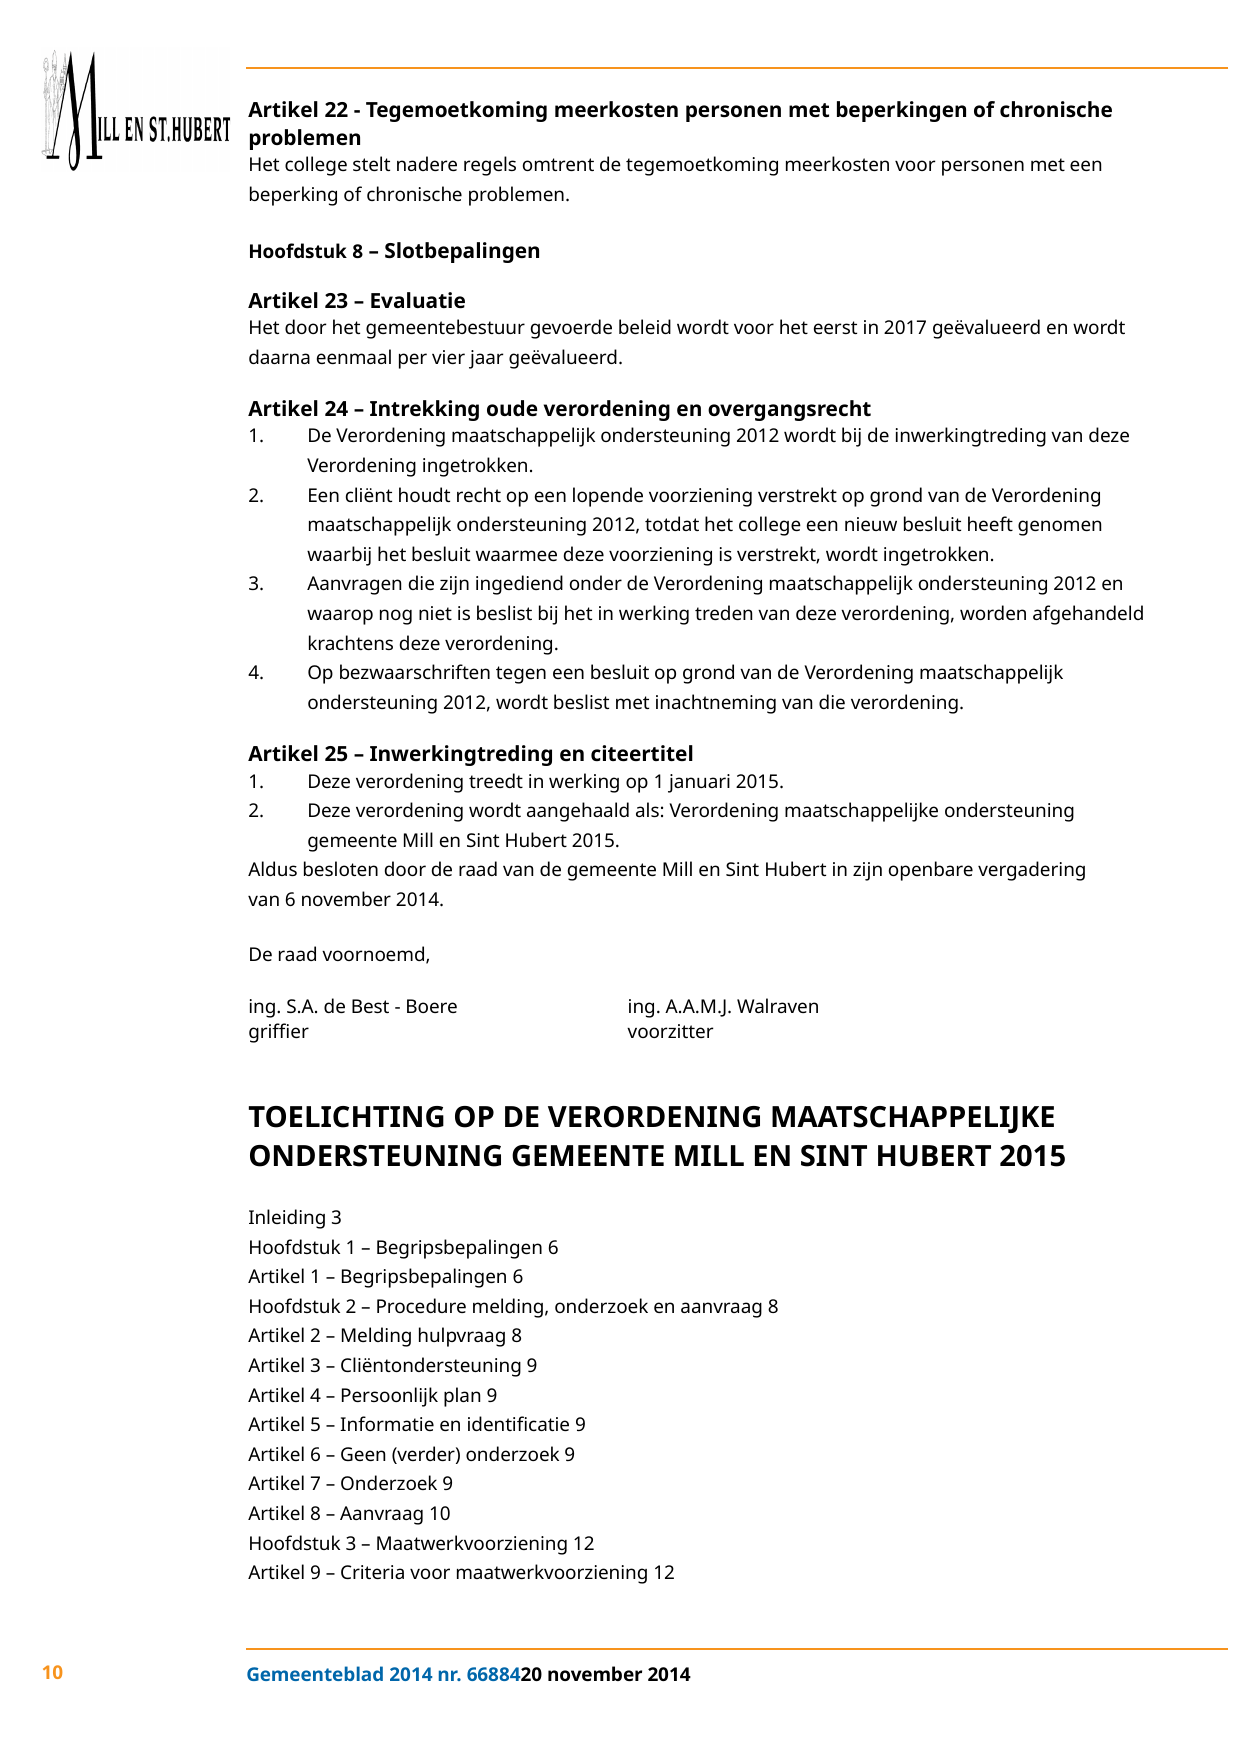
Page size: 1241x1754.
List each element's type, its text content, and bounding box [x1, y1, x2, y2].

table_cell ing. A.A.M.J. Walraven [628, 993, 1152, 1019]
text Artikel 23 – Evaluatie [248, 286, 1152, 314]
text Hoofdstuk 2 – Procedure melding, onderzoek en aanvraag 8 [248, 1293, 1152, 1319]
text Hoofdstuk 3 – Maatwerkvoorziening 12 [248, 1530, 1152, 1556]
text Het door het gemeentebestuur gevoerde beleid wordt voor het eerst in 2017 geëvalueerd en wordt daarna eenmaal per vier jaar geëvalueerd. [248, 314, 1152, 369]
text Artikel 22 - Tegemoetkoming meerkosten personen met beperkingen of chronische problemen [248, 95, 1152, 152]
table_header [628, 941, 1152, 967]
list De Verordening maatschappelijk ondersteuning 2012 wordt bij de inwerkingtreding van deze Verordening ingetrokken. [248, 423, 1152, 478]
list Aanvragen die zijn ingediend onder de Verordening maatschappelijk ondersteuning 2012 en waarop nog niet is beslist bij het in werking treden van deze verordening, worden afgehandeld krachtens deze verordening. [248, 571, 1152, 656]
text Inleiding 3 [248, 1204, 1152, 1230]
text van 6 november 2014. [248, 886, 1152, 912]
text Hoofdstuk 1 – Begripsbepalingen 6 [248, 1234, 1152, 1260]
text Aldus besloten door de raad van de gemeente Mill en Sint Hubert in zijn openbare vergadering [248, 857, 1152, 882]
text Artikel 7 – Onderzoek 9 [248, 1471, 1152, 1496]
text Artikel 25 – Inwerkingtreding en citeertitel [248, 739, 1152, 768]
text Artikel 3 – Cliëntondersteuning 9 [248, 1352, 1152, 1378]
text Artikel 2 – Melding hulpvraag 8 [248, 1323, 1152, 1348]
text Artikel 9 – Criteria voor maatwerkvoorziening 12 [248, 1559, 1152, 1585]
text Hoofdstuk 8 – Slotbepalingen [248, 237, 1152, 265]
list Op bezwaarschriften tegen een besluit op grond van de Verordening maatschappelijk ondersteuning 2012, wordt beslist met inachtneming van die verordening. [248, 659, 1152, 715]
text Artikel 4 – Persoonlijk plan 9 [248, 1382, 1152, 1408]
text Artikel 24 – Intrekking oude verordening en overgangsrecht [248, 394, 1152, 423]
table_cell [628, 967, 1152, 993]
table_header De raad voornoemd, [248, 941, 627, 967]
table_cell voorzitter [628, 1019, 1152, 1044]
text Artikel 5 – Informatie en identificatie 9 [248, 1411, 1152, 1437]
list Deze verordening wordt aangehaald als: Verordening maatschappelijke ondersteuning gemeente Mill en Sint Hubert 2015. [248, 797, 1152, 853]
list Deze verordening treedt in werking op 1 januari 2015. [248, 768, 1152, 793]
text TOELICHTING OP DE VERORDENING MAATSCHAPPELIJKE ONDERSTEUNING GEMEENTE MILL EN SINT HUBERT 2015 [248, 1096, 1152, 1175]
picture [41, 47, 231, 172]
table_cell griffier [248, 1019, 627, 1044]
text Het college stelt nadere regels omtrent de tegemoetkoming meerkosten voor personen met een beperking of chronische problemen. [248, 152, 1152, 207]
text Artikel 6 – Geen (verder) onderzoek 9 [248, 1441, 1152, 1467]
table_cell ing. S.A. de Best - Boere [248, 993, 627, 1019]
list Een cliënt houdt recht op een lopende voorziening verstrekt op grond van de Verordening maatschappelijk ondersteuning 2012, totdat het college een nieuw besluit heeft genomen waarbij het besluit waarmee deze voorziening is verstrekt, wordt ingetrokken. [248, 482, 1152, 567]
text Artikel 8 – Aanvraag 10 [248, 1500, 1152, 1526]
text Artikel 1 – Begripsbepalingen 6 [248, 1263, 1152, 1289]
table_cell [248, 967, 627, 993]
